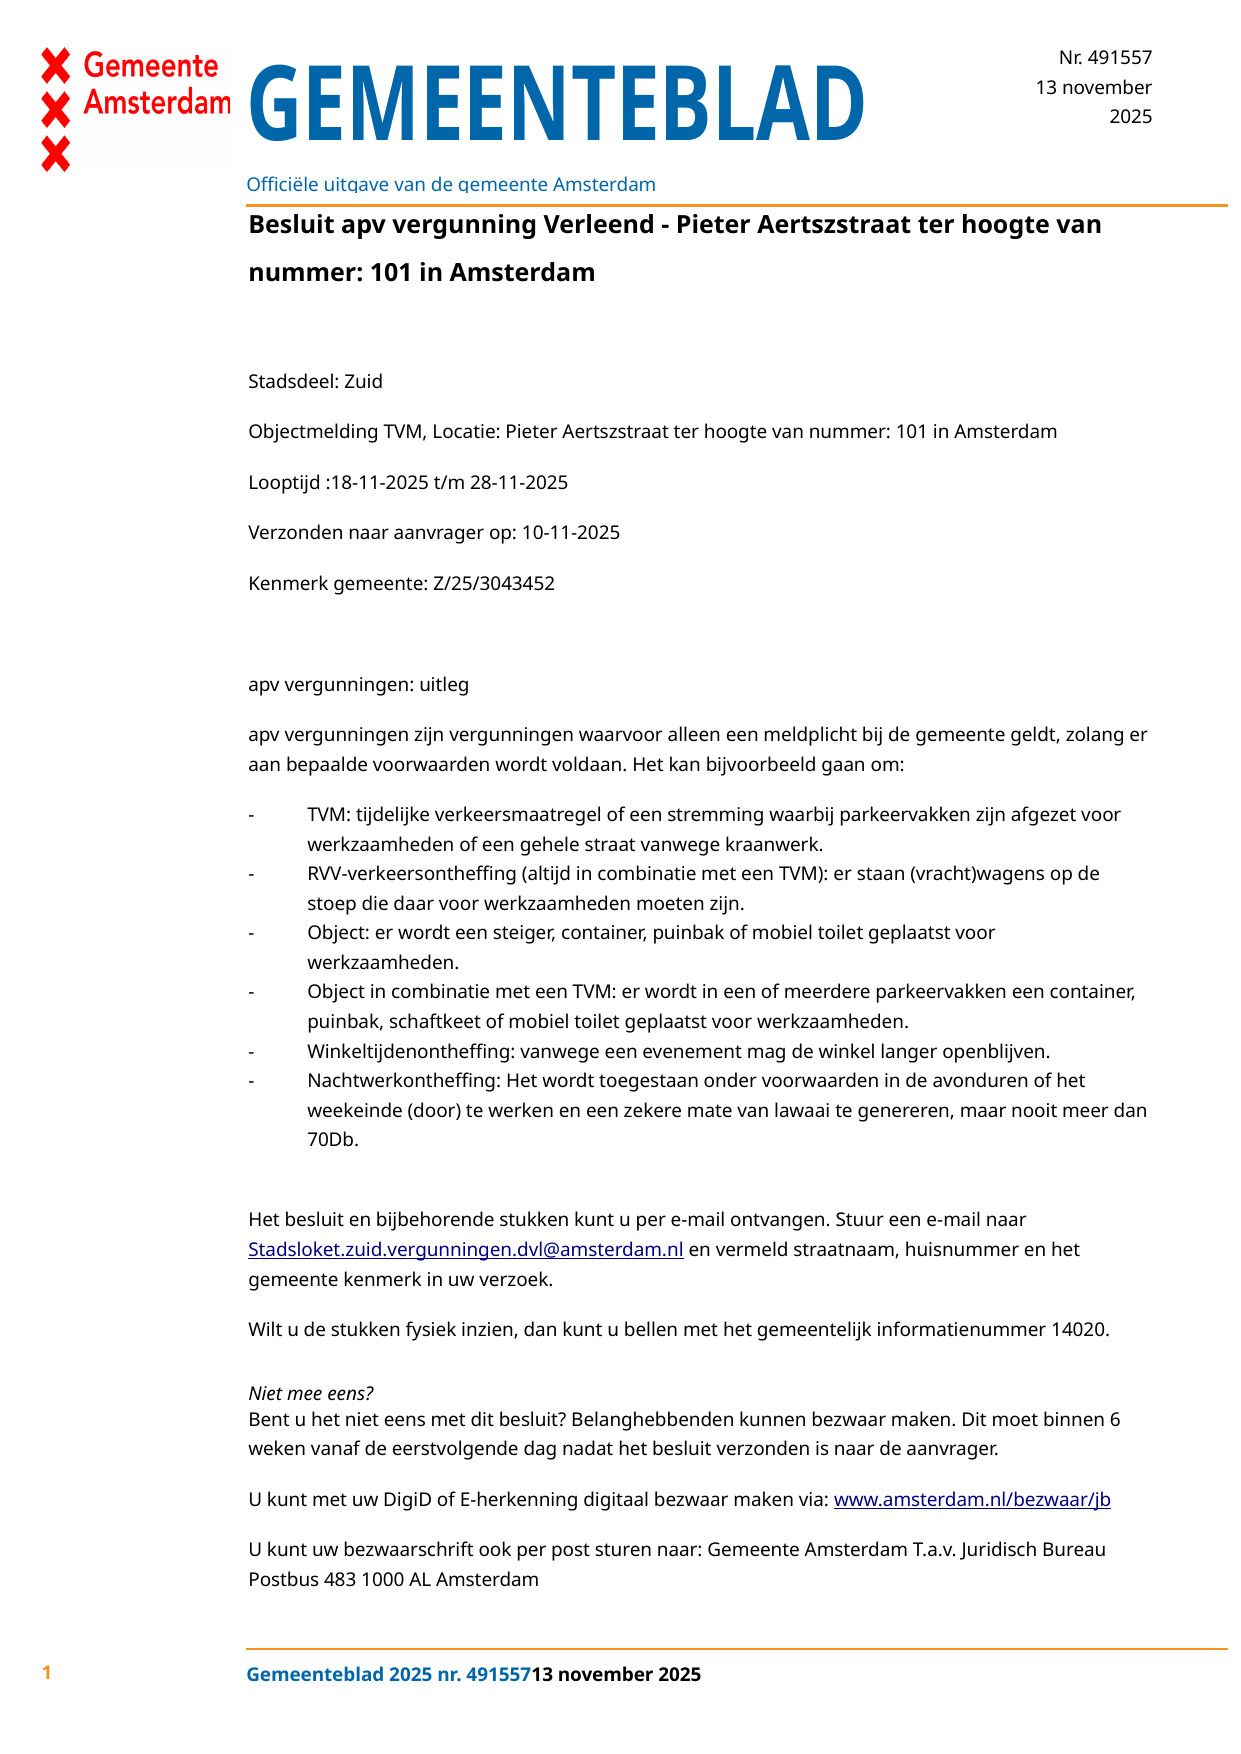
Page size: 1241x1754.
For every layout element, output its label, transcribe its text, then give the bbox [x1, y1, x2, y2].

list Nachtwerkontheffing: Het wordt toegestaan onder voorwaarden in de avonduren of het weekeinde (door) te werken en een zekere mate van lawaai te genereren, maar nooit meer dan 70Db. [248, 1067, 1152, 1152]
list Winkeltijdenontheffing: vanwege een evenement mag de winkel langer openblijven. [248, 1038, 1152, 1064]
picture [41, 47, 231, 172]
text Objectmelding TVM, Locatie: Pieter Aertszstraat ter hoogte van nummer: 101 in Amsterdam [248, 419, 1152, 444]
text Bent u het niet eens met dit besluit? Belanghebbenden kunnen bezwaar maken. Dit moet binnen 6 weken vanaf de eerstvolgende dag nadat het besluit verzonden is naar de aanvrager. [248, 1406, 1152, 1461]
text Besluit apv vergunning Verleend - Pieter Aertszstraat ter hoogte van nummer: 101 in Amsterdam [248, 207, 1152, 288]
text apv vergunningen: uitleg [248, 671, 1152, 697]
text U kunt uw bezwaarschrift ook per post sturen naar: Gemeente Amsterdam T.a.v. Juridisch Bureau Postbus 483 1000 AL Amsterdam [248, 1536, 1152, 1592]
list Object: er wordt een steiger, container, puinbak of mobiel toilet geplaatst voor werkzaamheden. [248, 919, 1152, 975]
text Wilt u de stukken fysiek inzien, dan kunt u bellen met het gemeentelijk informatienummer 14020. [248, 1316, 1152, 1342]
text U kunt met uw DigiD of E-herkenning digitaal bezwaar maken via: www.amsterdam.nl/bezwaar/jb [248, 1486, 1152, 1512]
text apv vergunningen zijn vergunningen waarvoor alleen een meldplicht bij de gemeente geldt, zolang er aan bepaalde voorwaarden wordt voldaan. Het kan bijvoorbeeld gaan om: [248, 721, 1152, 777]
text Stadsdeel: Zuid [248, 368, 1152, 394]
text Kenmerk gemeente: Z/25/3043452 [248, 570, 1152, 596]
list RVV-verkeersontheffing (altijd in combinatie met een TVM): er staan (vracht)wagens op de stoep die daar voor werkzaamheden moeten zijn. [248, 860, 1152, 916]
text Verzonden naar aanvrager op: 10-11-2025 [248, 519, 1152, 545]
list TVM: tijdelijke verkeersmaatregel of een stremming waarbij parkeervakken zijn afgezet voor werkzaamheden of een gehele straat vanwege kraanwerk. [248, 801, 1152, 857]
text Niet mee eens? [248, 1380, 1152, 1406]
list Object in combinatie met een TVM: er wordt in een of meerdere parkeervakken een container, puinbak, schaftkeet of mobiel toilet geplaatst voor werkzaamheden. [248, 979, 1152, 1034]
text Het besluit en bijbehorende stukken kunt u per e-mail ontvangen. Stuur een e-mail naar Stadsloket.zuid.vergunningen.dvl@amsterdam.nl en vermeld straatnaam, huisnummer en het gemeente kenmerk in uw verzoek. [248, 1207, 1152, 1292]
text Looptijd :18-11-2025 t/m 28-11-2025 [248, 469, 1152, 495]
